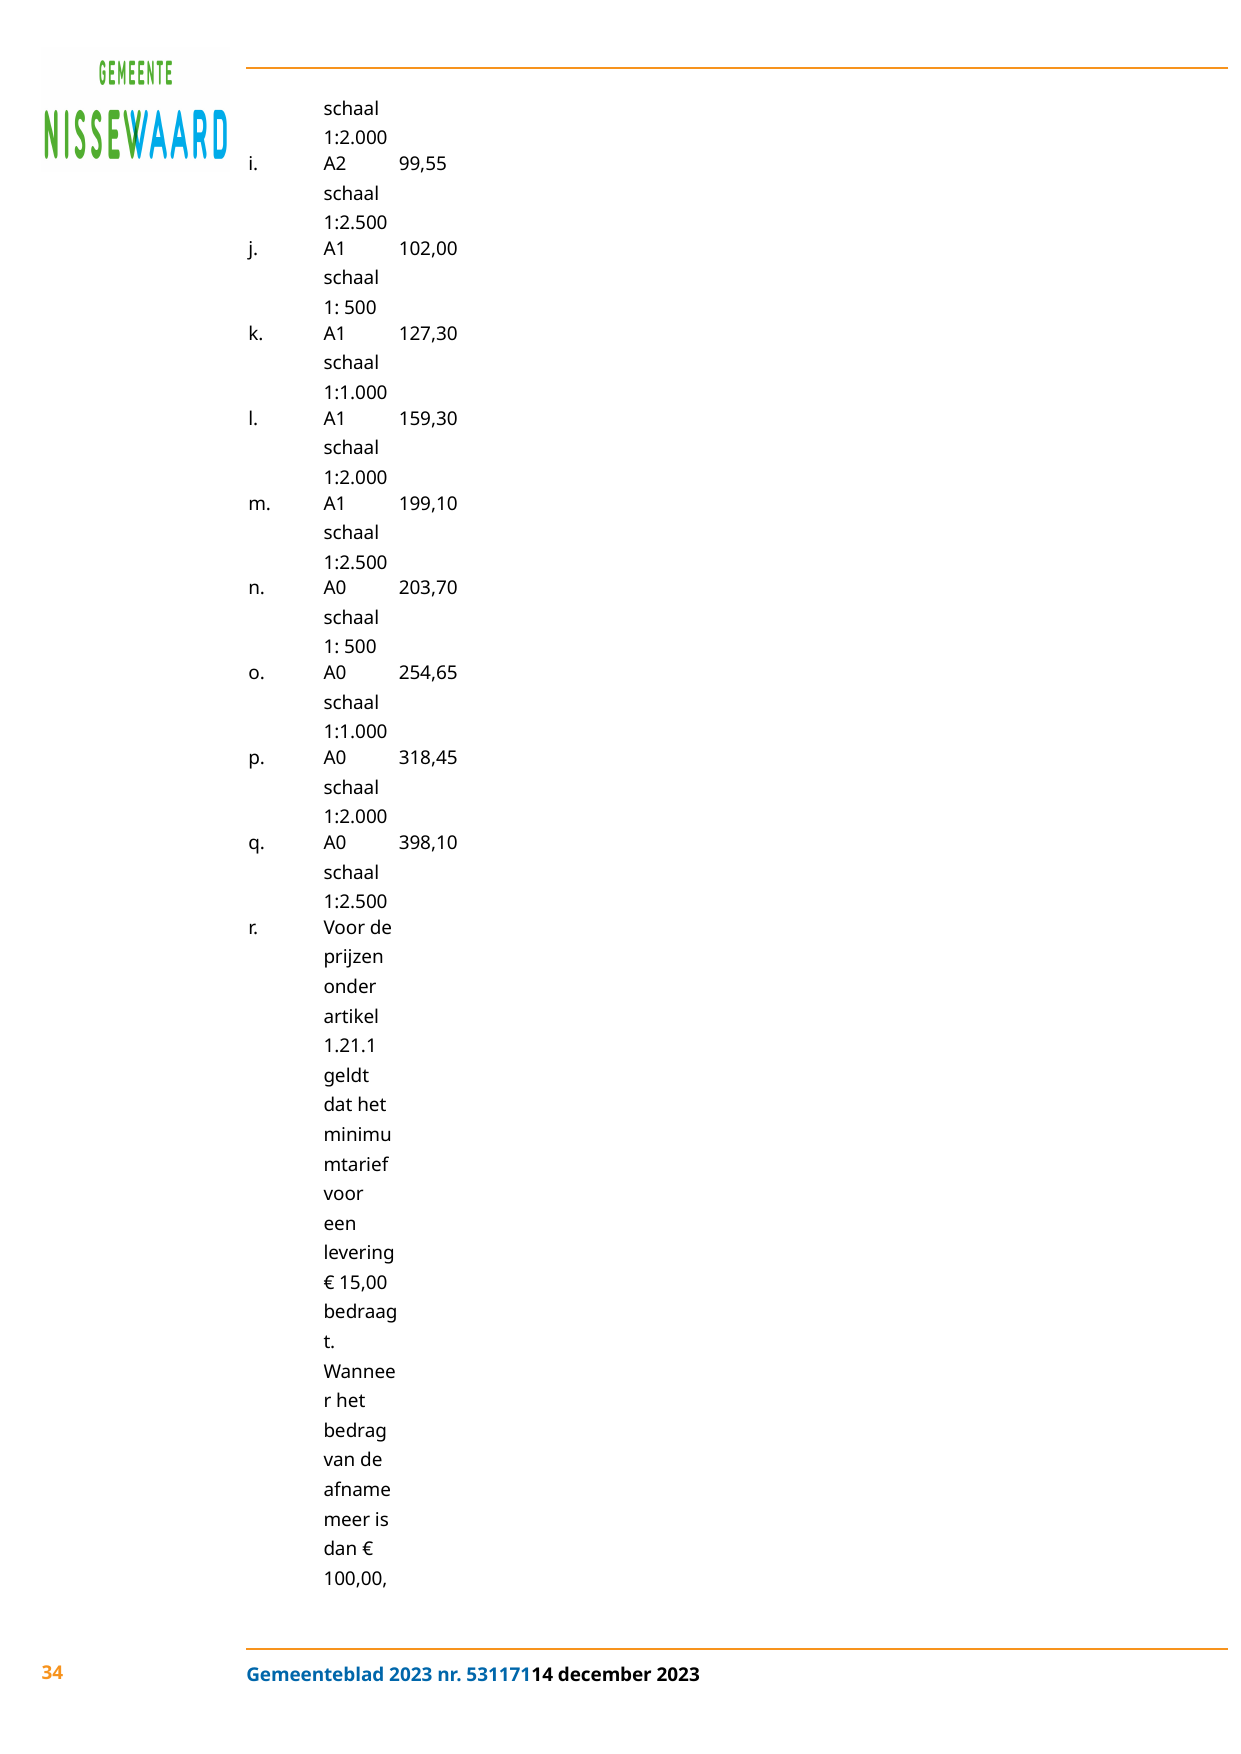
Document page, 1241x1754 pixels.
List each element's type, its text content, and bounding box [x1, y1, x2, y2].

table_cell A0 schaal 1:2.000 [323, 744, 398, 829]
table_cell 254,65 [399, 660, 474, 744]
table_cell n. [248, 575, 323, 659]
table_cell l. [248, 405, 323, 490]
table_cell [399, 914, 474, 1591]
table_cell A0 schaal 1: 500 [323, 575, 398, 659]
table_cell A1 schaal 1:1.000 [323, 320, 398, 405]
table_cell 127,30 [399, 320, 474, 405]
table_cell p. [248, 744, 323, 829]
table_cell A1 schaal 1:2.500 [323, 490, 398, 574]
table_cell A0 schaal 1:2.500 [323, 829, 398, 914]
table_cell A1 schaal 1:2.000 [323, 405, 398, 490]
table_cell schaal 1:2.000 [323, 95, 398, 150]
table_cell k. [248, 320, 323, 405]
table_cell o. [248, 660, 323, 744]
table_cell q. [248, 829, 323, 914]
table_cell A1 schaal 1: 500 [323, 235, 398, 320]
table_cell i. [248, 150, 323, 235]
table_cell 203,70 [399, 575, 474, 659]
table_cell A2 schaal 1:2.500 [323, 150, 398, 235]
table_cell A0 schaal 1:1.000 [323, 660, 398, 744]
table_cell r. [248, 914, 323, 1591]
table_cell 159,30 [399, 405, 474, 490]
table_cell Voor de prijzen onder artikel 1.21.1 geldt dat het minimumtarief voor een levering € 15,00 bedraagt. Wanneer het bedrag van de afname meer is dan € 100,00, [323, 914, 398, 1591]
table_cell [248, 95, 323, 150]
table_cell 99,55 [399, 150, 474, 235]
table_cell 398,10 [399, 829, 474, 914]
table_cell 102,00 [399, 235, 474, 320]
picture [41, 47, 231, 172]
table_cell 318,45 [399, 744, 474, 829]
table_cell [399, 95, 474, 150]
table_cell j. [248, 235, 323, 320]
table_cell 199,10 [399, 490, 474, 574]
table_cell m. [248, 490, 323, 574]
